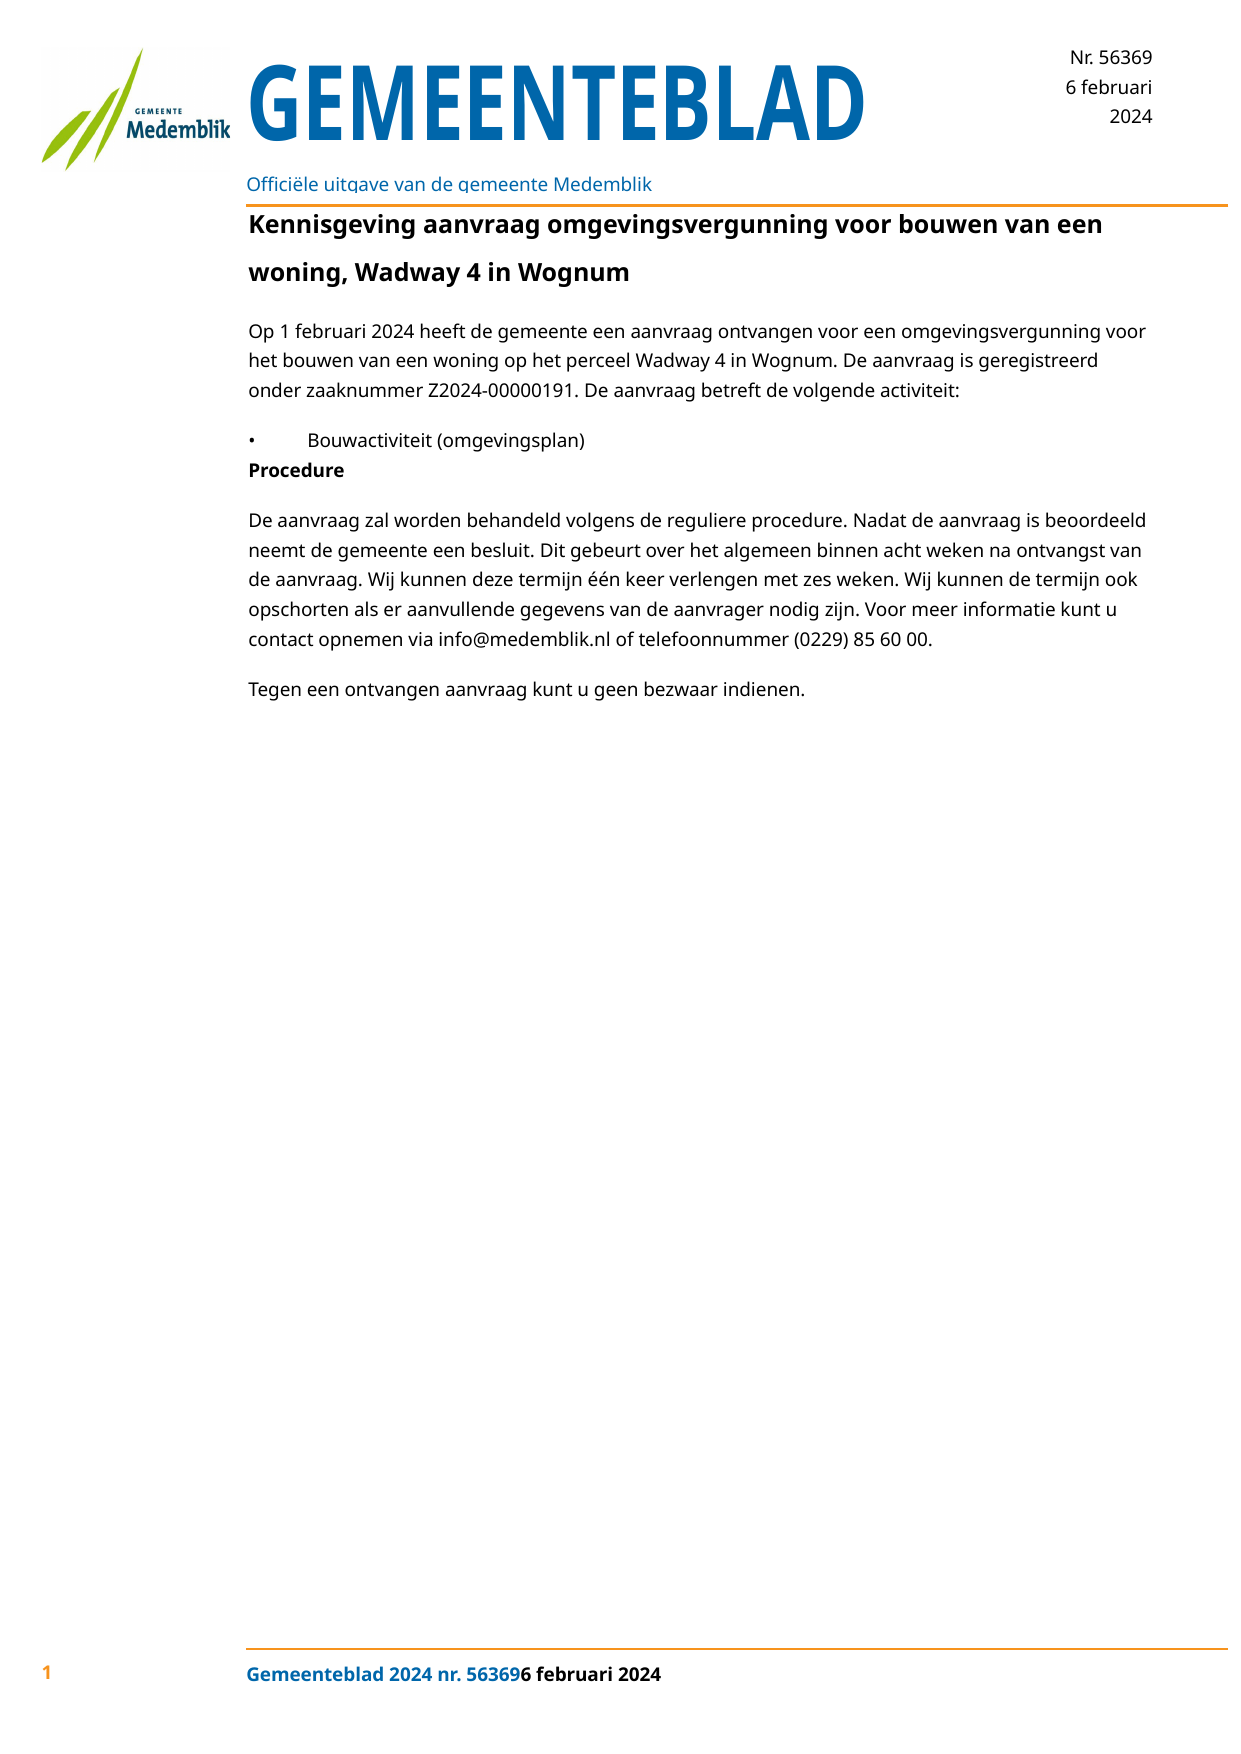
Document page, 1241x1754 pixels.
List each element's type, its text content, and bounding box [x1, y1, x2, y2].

text Tegen een ontvangen aanvraag kunt u geen bezwaar indienen. [248, 676, 1152, 702]
text Procedure [248, 457, 1152, 483]
list Bouwactiviteit (omgevingsplan) [248, 427, 1152, 453]
text Op 1 februari 2024 heeft de gemeente een aanvraag ontvangen voor een omgevingsvergunning voor het bouwen van een woning op het perceel Wadway 4 in Wognum. De aanvraag is geregistreerd onder zaaknummer Z2024-00000191. De aanvraag betreft de volgende activiteit: [248, 318, 1152, 403]
picture [41, 47, 231, 172]
text De aanvraag zal worden behandeld volgens de reguliere procedure. Nadat de aanvraag is beoordeeld neemt de gemeente een besluit. Dit gebeurt over het algemeen binnen acht weken na ontvangst van de aanvraag. Wij kunnen deze termijn één keer verlengen met zes weken. Wij kunnen de termijn ook opschorten als er aanvullende gegevens van de aanvrager nodig zijn. Voor meer informatie kunt u contact opnemen via info@medemblik.nl of telefoonnummer (0229) 85 60 00. [248, 507, 1152, 652]
text Kennisgeving aanvraag omgevingsvergunning voor bouwen van een woning, Wadway 4 in Wognum [248, 207, 1152, 288]
